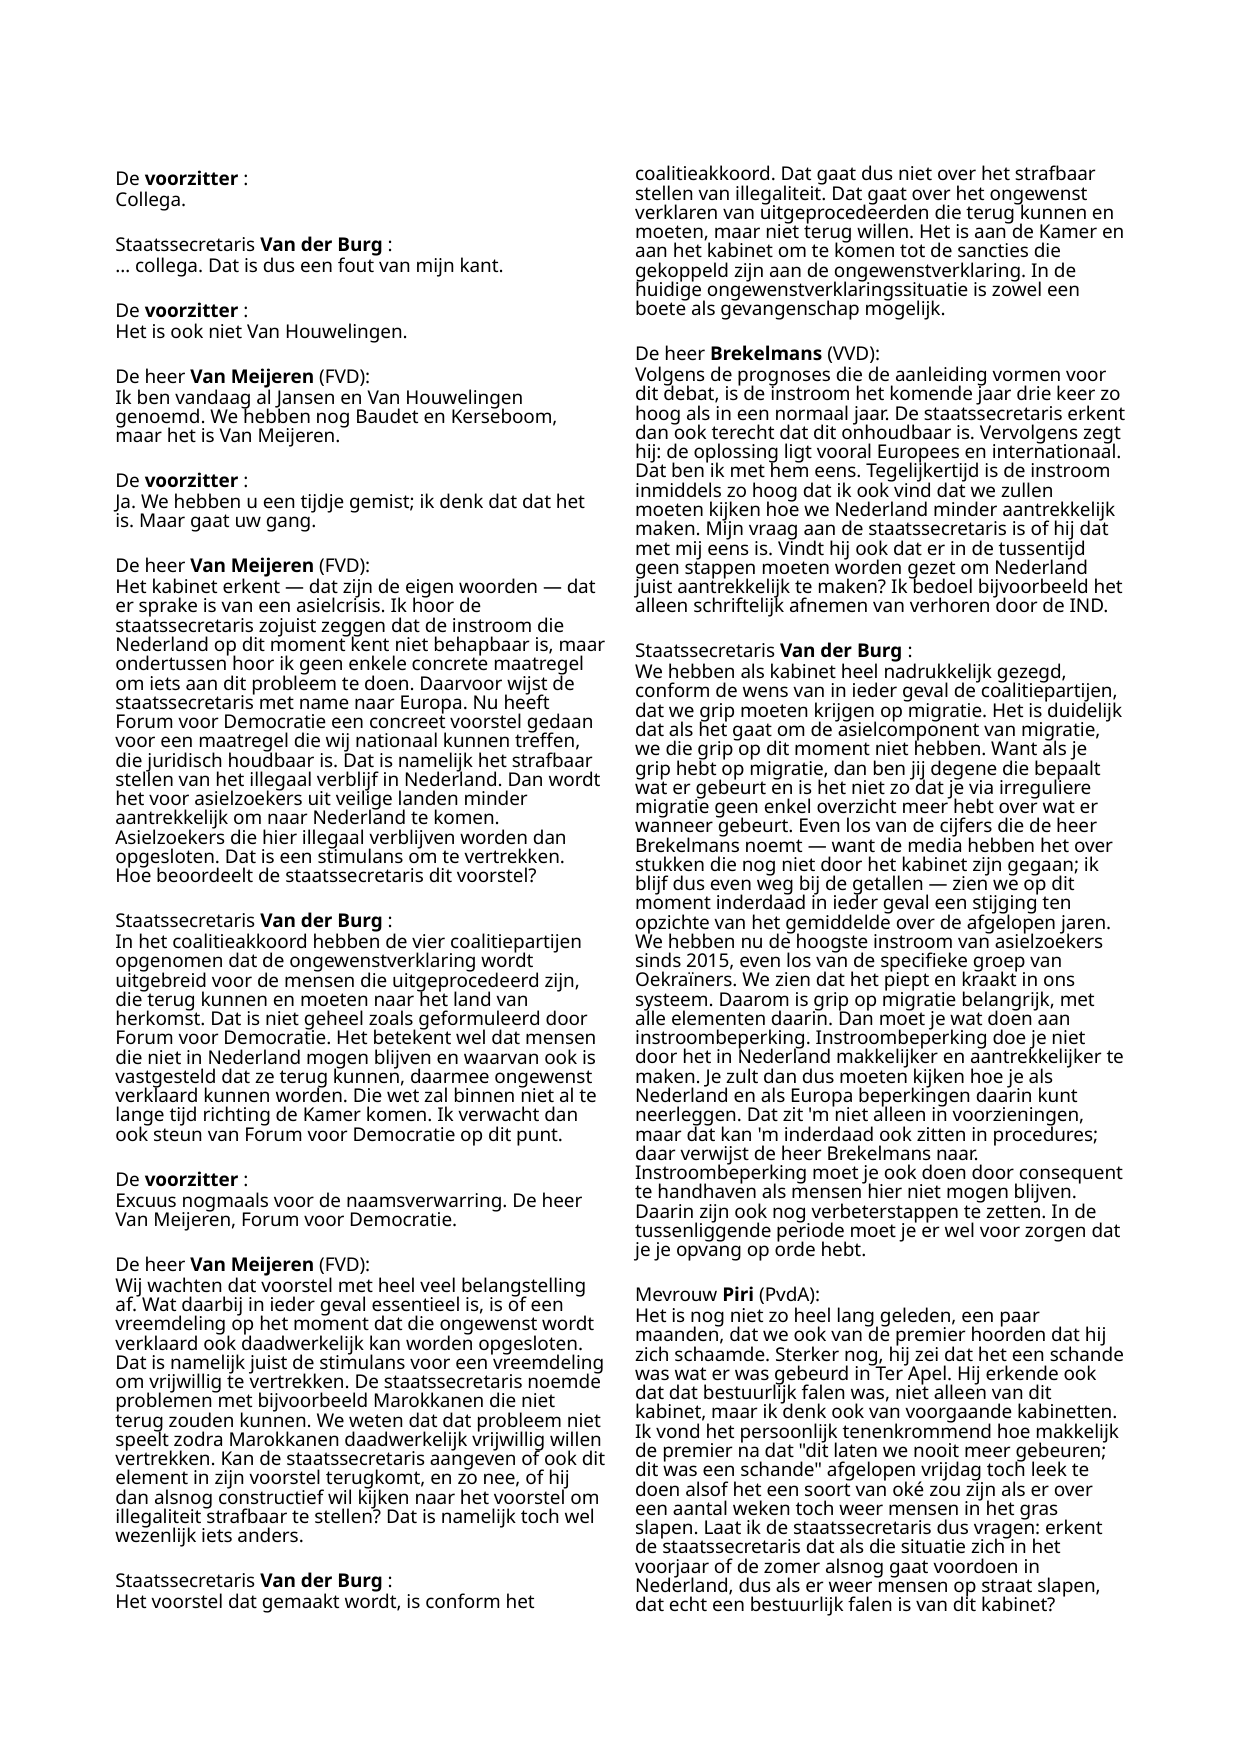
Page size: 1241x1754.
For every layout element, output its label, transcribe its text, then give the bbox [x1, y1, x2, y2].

text De heer Brekelmans (VVD): [635, 340, 1125, 366]
text De heer Van Meijeren (FVD): [115, 1251, 605, 1277]
text Staatssecretaris Van der Burg : [115, 1567, 605, 1593]
text Collega. [115, 191, 605, 210]
text Het kabinet erkent — dat zijn de eigen woorden — dat er sprake is van een asielcrisis. Ik hoor de staatssecretaris zojuist zeggen dat de instroom die Nederland op dit moment kent niet behapbaar is, maar ondertussen hoor ik geen enkele concrete maatregel om iets aan dit probleem te doen. Daarvoor wijst de staatssecretaris met name naar Europa. Nu heeft Forum voor Democratie een concreet voorstel gedaan voor een maatregel die wij nationaal kunnen treffen, die juridisch houdbaar is. Dat is namelijk het strafbaar stellen van het illegaal verblijf in Nederland. Dan wordt het voor asielzoekers uit veilige landen minder aantrekkelijk om naar Nederland te komen. Asielzoekers die hier illegaal verblijven worden dan opgesloten. Dat is een stimulans om te vertrekken. Hoe beoordeelt de staatssecretaris dit voorstel? [115, 578, 605, 886]
text Staatssecretaris Van der Burg : [635, 637, 1125, 663]
text coalitieakkoord. Dat gaat dus niet over het strafbaar stellen van illegaliteit. Dat gaat over het ongewenst verklaren van uitgeprocedeerden die terug kunnen en moeten, maar niet terug willen. Het is aan de Kamer en aan het kabinet om te komen tot de sancties die gekoppeld zijn aan de ongewenstverklaring. In de huidige ongewenstverklaringssituatie is zowel een boete als gevangenschap mogelijk. [635, 165, 1125, 319]
text We hebben als kabinet heel nadrukkelijk gezegd, conform de wens van in ieder geval de coalitiepartijen, dat we grip moeten krijgen op migratie. Het is duidelijk dat als het gaat om de asielcomponent van migratie, we die grip op dit moment niet hebben. Want als je grip hebt op migratie, dan ben jij degene die bepaalt wat er gebeurt en is het niet zo dat je via irreguliere migratie geen enkel overzicht meer hebt over wat er wanneer gebeurt. Even los van de cijfers die de heer Brekelmans noemt — want de media hebben het over stukken die nog niet door het kabinet zijn gegaan; ik blijf dus even weg bij de getallen — zien we op dit moment inderdaad in ieder geval een stijging ten opzichte van het gemiddelde over de afgelopen jaren. We hebben nu de hoogste instroom van asielzoekers sinds 2015, even los van de specifieke groep van Oekraïners. We zien dat het piept en kraakt in ons systeem. Daarom is grip op migratie belangrijk, met alle elementen daarin. Dan moet je wat doen aan instroombeperking. Instroombeperking doe je niet door het in Nederland makkelijker en aantrekkelijker te maken. Je zult dan dus moeten kijken hoe je als Nederland en als Europa beperkingen daarin kunt neerleggen. Dat zit 'm niet alleen in voorzieningen, maar dat kan 'm inderdaad ook zitten in procedures; daar verwijst de heer Brekelmans naar. Instroombeperking moet je ook doen door consequent te handhaven als mensen hier niet mogen blijven. Daarin zijn ook nog verbeterstappen te zetten. In de tussenliggende periode moet je er wel voor zorgen dat je je opvang op orde hebt. [635, 663, 1125, 1261]
text Staatssecretaris Van der Burg : [115, 231, 605, 257]
text De voorzitter : [115, 165, 605, 191]
text Staatssecretaris Van der Burg : [115, 907, 605, 933]
text … collega. Dat is dus een fout van mijn kant. [115, 257, 605, 276]
text Excuus nogmaals voor de naamsverwarring. De heer Van Meijeren, Forum voor Democratie. [115, 1192, 605, 1230]
text De heer Van Meijeren (FVD): [115, 552, 605, 578]
text De voorzitter : [115, 297, 605, 323]
text Het is ook niet Van Houwelingen. [115, 323, 605, 342]
text De voorzitter : [115, 1166, 605, 1192]
text Ik ben vandaag al Jansen en Van Houwelingen genoemd. We hebben nog Baudet en Kerseboom, maar het is Van Meijeren. [115, 389, 605, 446]
text De voorzitter : [115, 467, 605, 493]
text Ja. We hebben u een tijdje gemist; ik denk dat dat het is. Maar gaat uw gang. [115, 493, 605, 532]
text Volgens de prognoses die de aanleiding vormen voor dit debat, is de instroom het komende jaar drie keer zo hoog als in een normaal jaar. De staatssecretaris erkent dan ook terecht dat dit onhoudbaar is. Vervolgens zegt hij: de oplossing ligt vooral Europees en internationaal. Dat ben ik met hem eens. Tegelijkertijd is de instroom inmiddels zo hoog dat ik ook vind dat we zullen moeten kijken hoe we Nederland minder aantrekkelijk maken. Mijn vraag aan de staatssecretaris is of hij dat met mij eens is. Vindt hij ook dat er in de tussentijd geen stappen moeten worden gezet om Nederland juist aantrekkelijk te maken? Ik bedoel bijvoorbeeld het alleen schriftelijk afnemen van verhoren door de IND. [635, 366, 1125, 617]
text Mevrouw Piri (PvdA): [635, 1281, 1125, 1307]
text Het voorstel dat gemaakt wordt, is conform het [115, 1593, 605, 1612]
text In het coalitieakkoord hebben de vier coalitiepartijen opgenomen dat de ongewenstverklaring wordt uitgebreid voor de mensen die uitgeprocedeerd zijn, die terug kunnen en moeten naar het land van herkomst. Dat is niet geheel zoals geformuleerd door Forum voor Democratie. Het betekent wel dat mensen die niet in Nederland mogen blijven en waarvan ook is vastgesteld dat ze terug kunnen, daarmee ongewenst verklaard kunnen worden. Die wet zal binnen niet al te lange tijd richting de Kamer komen. Ik verwacht dan ook steun van Forum voor Democratie op dit punt. [115, 933, 605, 1145]
text De heer Van Meijeren (FVD): [115, 363, 605, 389]
text Het is nog niet zo heel lang geleden, een paar maanden, dat we ook van de premier hoorden dat hij zich schaamde. Sterker nog, hij zei dat het een schande was wat er was gebeurd in Ter Apel. Hij erkende ook dat dat bestuurlijk falen was, niet alleen van dit kabinet, maar ik denk ook van voorgaande kabinetten. Ik vond het persoonlijk tenenkrommend hoe makkelijk de premier na dat "dit laten we nooit meer gebeuren; dit was een schande" afgelopen vrijdag toch leek te doen alsof het een soort van oké zou zijn als er over een aantal weken toch weer mensen in het gras slapen. Laat ik de staatssecretaris dus vragen: erkent de staatssecretaris dat als die situatie zich in het voorjaar of de zomer alsnog gaat voordoen in Nederland, dus als er weer mensen op straat slapen, dat echt een bestuurlijk falen is van dit kabinet? [635, 1307, 1125, 1615]
text Wij wachten dat voorstel met heel veel belangstelling af. Wat daarbij in ieder geval essentieel is, is of een vreemdeling op het moment dat die ongewenst wordt verklaard ook daadwerkelijk kan worden opgesloten. Dat is namelijk juist de stimulans voor een vreemdeling om vrijwillig te vertrekken. De staatssecretaris noemde problemen met bijvoorbeeld Marokkanen die niet terug zouden kunnen. We weten dat dat probleem niet speelt zodra Marokkanen daadwerkelijk vrijwillig willen vertrekken. Kan de staatssecretaris aangeven of ook dit element in zijn voorstel terugkomt, en zo nee, of hij dan alsnog constructief wil kijken naar het voorstel om illegaliteit strafbaar te stellen? Dat is namelijk toch wel wezenlijk iets anders. [115, 1277, 605, 1546]
